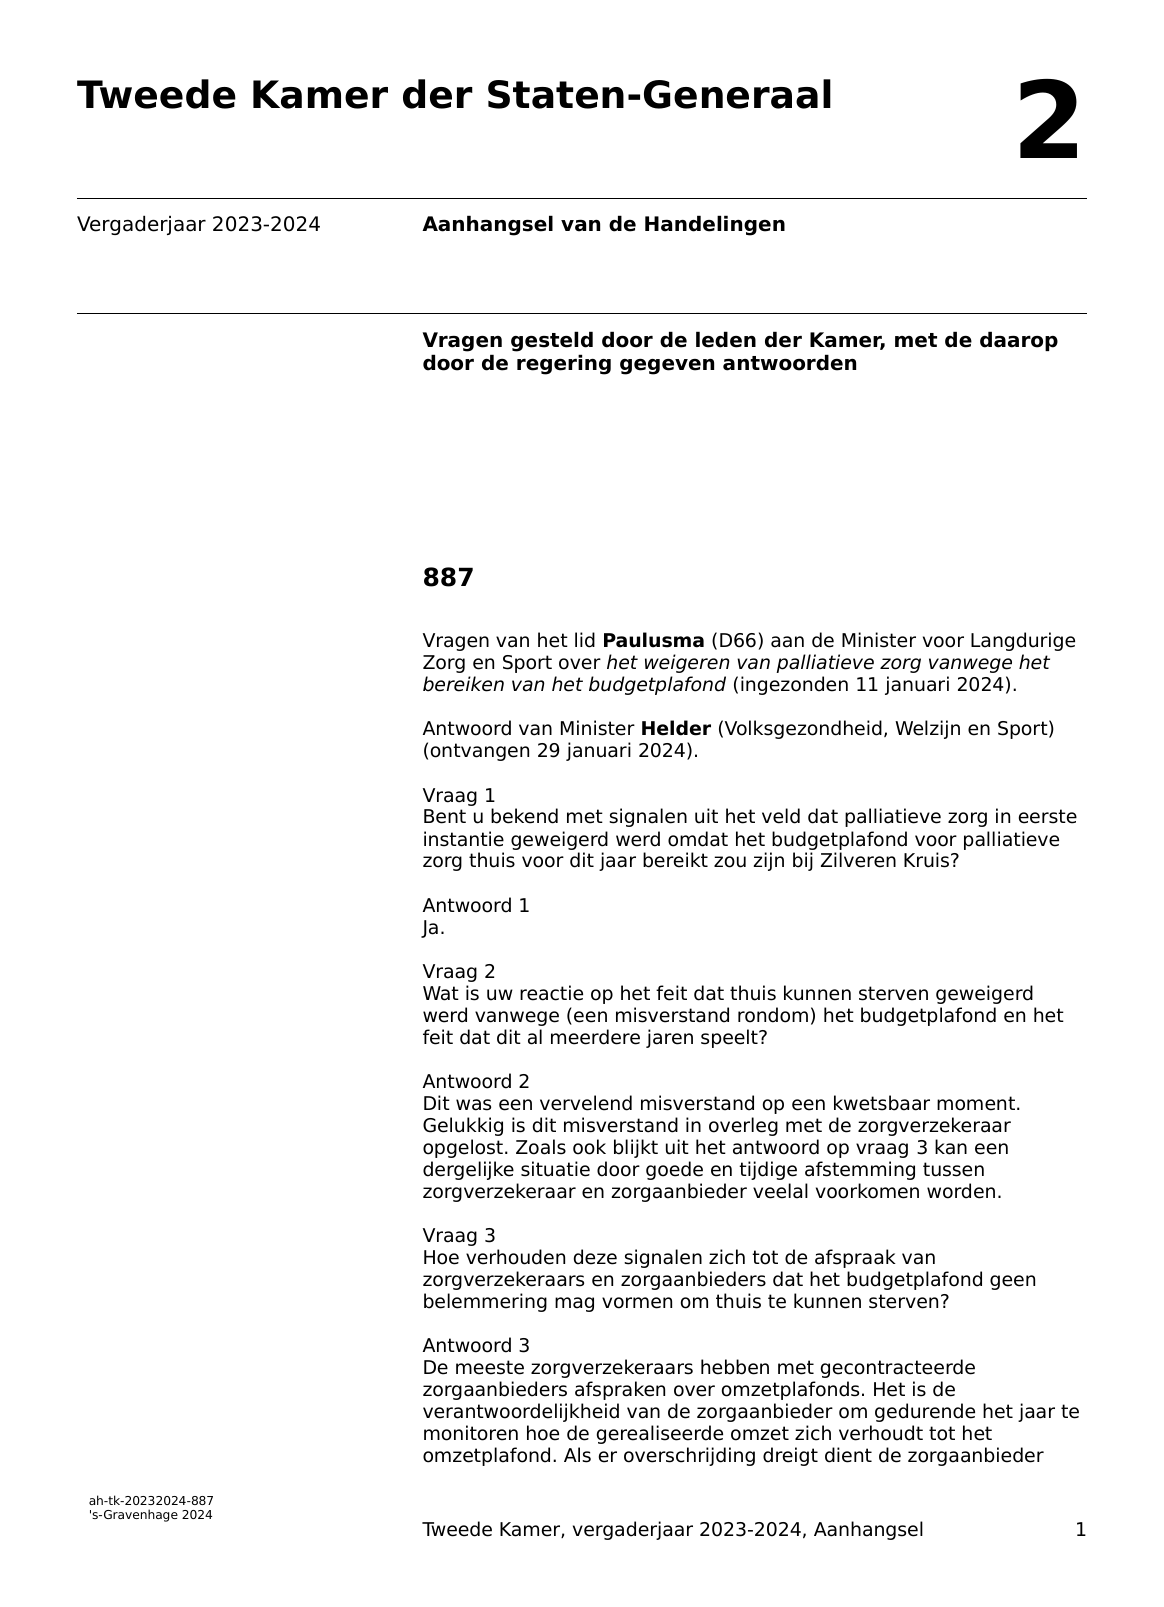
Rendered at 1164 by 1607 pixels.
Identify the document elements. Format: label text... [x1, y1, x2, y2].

text Ja. [422, 917, 1087, 938]
table_cell Aanhangsel van de Handelingen [422, 199, 1087, 313]
text Wat is uw reactie op het feit dat thuis kunnen sterven geweigerd werd vanwege (een misverstand rondom) het budgetplafond en het feit dat dit al meerdere jaren speelt? [422, 983, 1087, 1049]
table_header 2 [886, 59, 1087, 198]
text Antwoord 3 [422, 1335, 1087, 1357]
text Antwoord 1 [422, 894, 1087, 917]
table_header Tweede Kamer der Staten-Generaal [77, 59, 886, 198]
text Antwoord 2 [422, 1071, 1087, 1093]
text Hoe verhouden deze signalen zich tot de afspraak van zorgverzekeraars en zorgaanbieders dat het budgetplafond geen belemmering mag vormen om thuis te kunnen sterven? [422, 1247, 1087, 1313]
text Bent u bekend met signalen uit het veld dat palliatieve zorg in eerste instantie geweigerd werd omdat het budgetplafond voor palliatieve zorg thuis voor dit jaar bereikt zou zijn bij Zilveren Kruis? [422, 806, 1087, 872]
text Antwoord van Minister Helder (Volksgezondheid, Welzijn en Sport) (ontvangen 29 januari 2024). [422, 718, 1087, 762]
text Vragen van het lid Paulusma (D66) aan de Minister voor Langdurige Zorg en Sport over het weigeren van palliatieve zorg vanwege het bereiken van het budgetplafond (ingezonden 11 januari 2024). [422, 630, 1087, 696]
table_cell Vragen gesteld door de leden der Kamer, met de daarop door de regering gegeven antwoorden [422, 314, 1087, 375]
text Dit was een vervelend misverstand op een kwetsbaar moment. Gelukkig is dit misverstand in overleg met de zorgverzekeraar opgelost. Zoals ook blijkt uit het antwoord op vraag 3 kan een dergelijke situatie door goede en tijdige afstemming tussen zorgverzekeraar en zorgaanbieder veelal voorkomen worden. [422, 1093, 1087, 1203]
text 's-Gravenhage 2024 [88, 1508, 323, 1522]
table_cell [77, 314, 422, 375]
text 887 [422, 563, 1087, 592]
text Vraag 3 [422, 1225, 1087, 1247]
text De meeste zorgverzekeraars hebben met gecontracteerde zorgaanbieders afspraken over omzetplafonds. Het is de verantwoordelijkheid van de zorgaanbieder om gedurende het jaar te monitoren hoe de gerealiseerde omzet zich verhoudt tot het omzetplafond. Als er overschrijding dreigt dient de zorgaanbieder [422, 1357, 1087, 1467]
table_cell Vergaderjaar 2023-2024 [77, 199, 422, 313]
text Vraag 1 [422, 784, 1087, 806]
text ah-tk-20232024-887 [88, 1494, 323, 1508]
text Vraag 2 [422, 961, 1087, 983]
